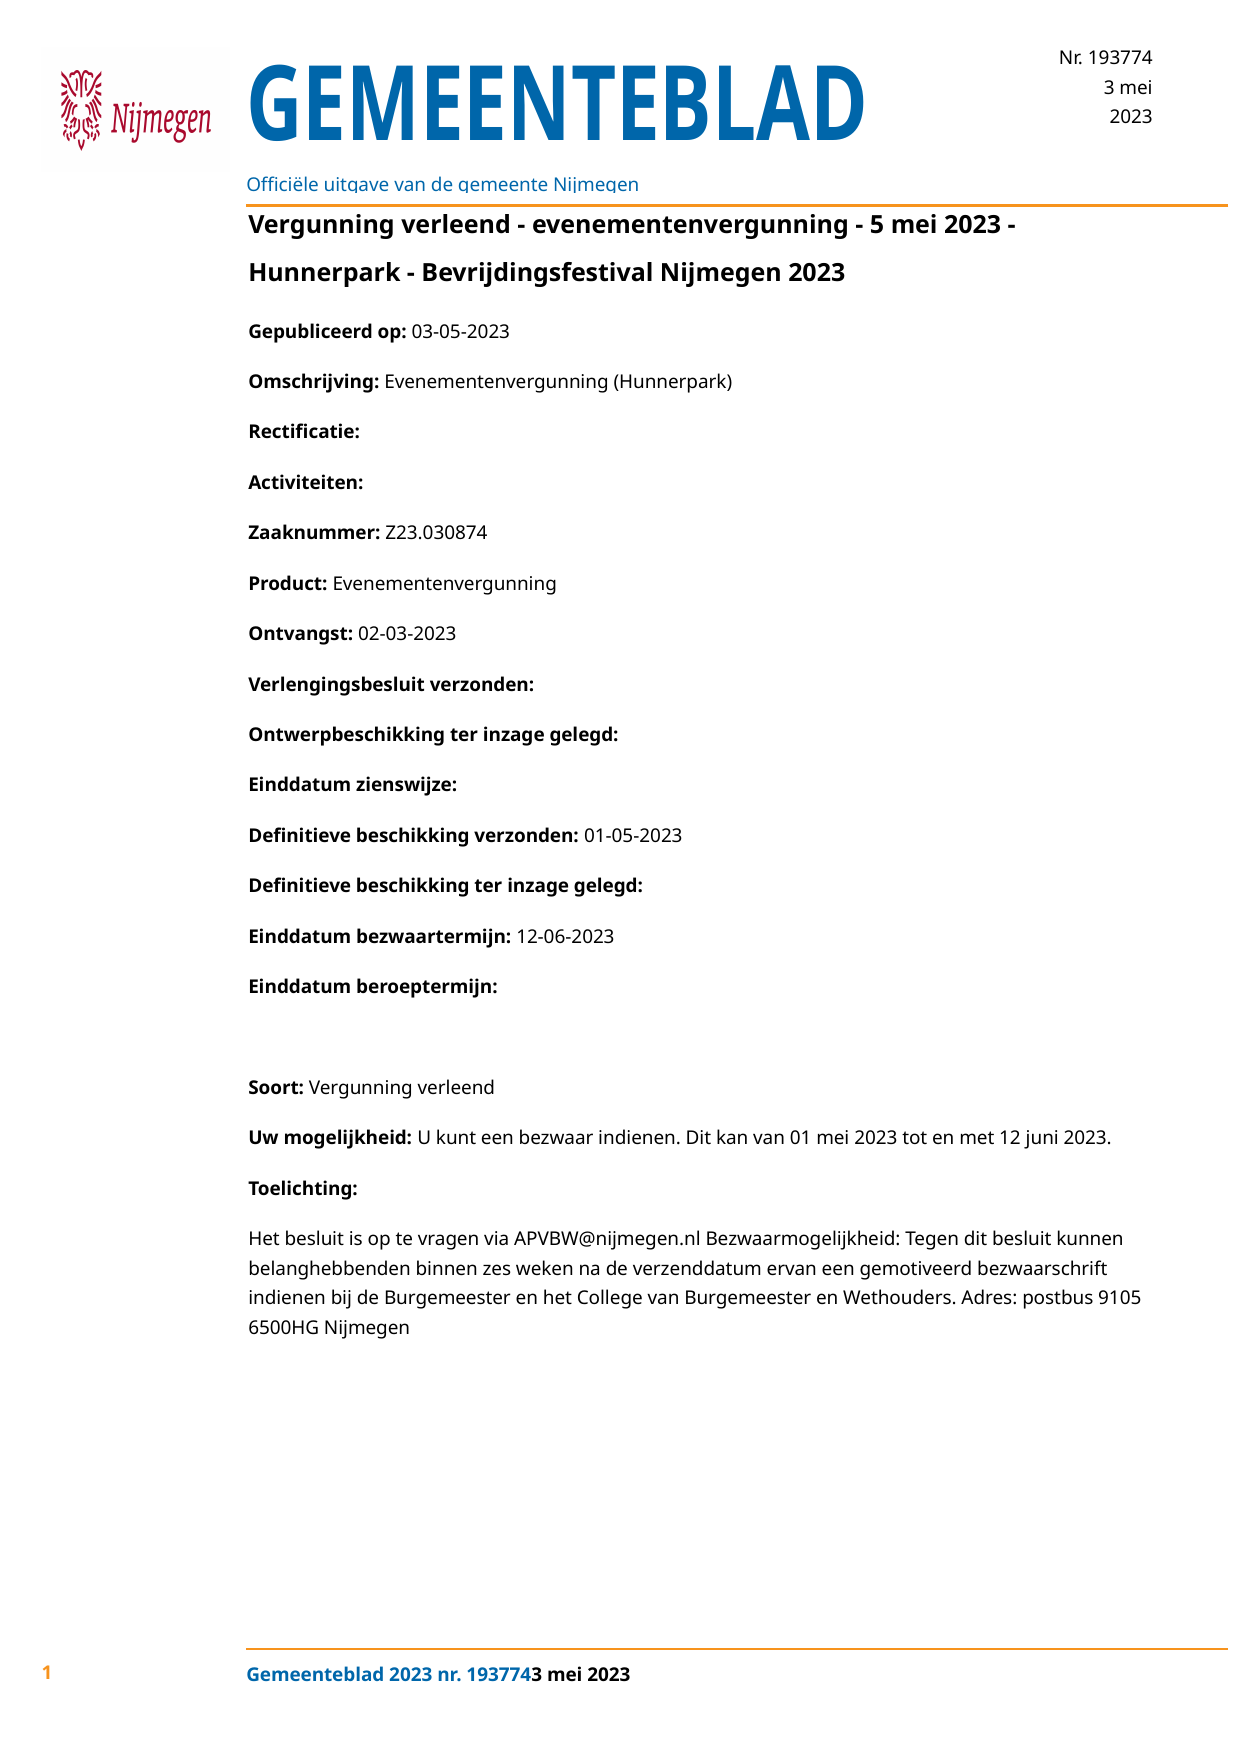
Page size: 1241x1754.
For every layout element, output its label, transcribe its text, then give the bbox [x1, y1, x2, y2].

text Activiteiten: [248, 469, 1152, 495]
text Einddatum bezwaartermijn: 12-06-2023 [248, 923, 1152, 949]
text Zaaknummer: Z23.030874 [248, 519, 1152, 545]
text Gepubliceerd op: 03-05-2023 [248, 318, 1152, 344]
text Verlengingsbesluit verzonden: [248, 671, 1152, 697]
text Product: Evenementenvergunning [248, 570, 1152, 596]
text Uw mogelijkheid: U kunt een bezwaar indienen. Dit kan van 01 mei 2023 tot en met 12 juni 2023. [248, 1124, 1152, 1150]
text Rectificatie: [248, 419, 1152, 444]
text Ontvangst: 02-03-2023 [248, 620, 1152, 646]
picture [41, 47, 231, 172]
text Toelichting: [248, 1175, 1152, 1201]
text Einddatum zienswijze: [248, 772, 1152, 797]
text Ontwerpbeschikking ter inzage gelegd: [248, 721, 1152, 747]
text Einddatum beroeptermijn: [248, 973, 1152, 999]
text Omschrijving: Evenementenvergunning (Hunnerpark) [248, 368, 1152, 394]
text Definitieve beschikking verzonden: 01-05-2023 [248, 822, 1152, 848]
text Vergunning verleend - evenementenvergunning - 5 mei 2023 - Hunnerpark - Bevrijdingsfestival Nijmegen 2023 [248, 207, 1152, 288]
text Definitieve beschikking ter inzage gelegd: [248, 872, 1152, 898]
text Soort: Vergunning verleend [248, 1074, 1152, 1100]
text Het besluit is op te vragen via APVBW@nijmegen.nl Bezwaarmogelijkheid: Tegen dit besluit kunnen belanghebbenden binnen zes weken na de verzenddatum ervan een gemotiveerd bezwaarschrift indienen bij de Burgemeester en het College van Burgemeester en Wethouders. Adres: postbus 9105 6500HG Nijmegen [248, 1225, 1152, 1340]
